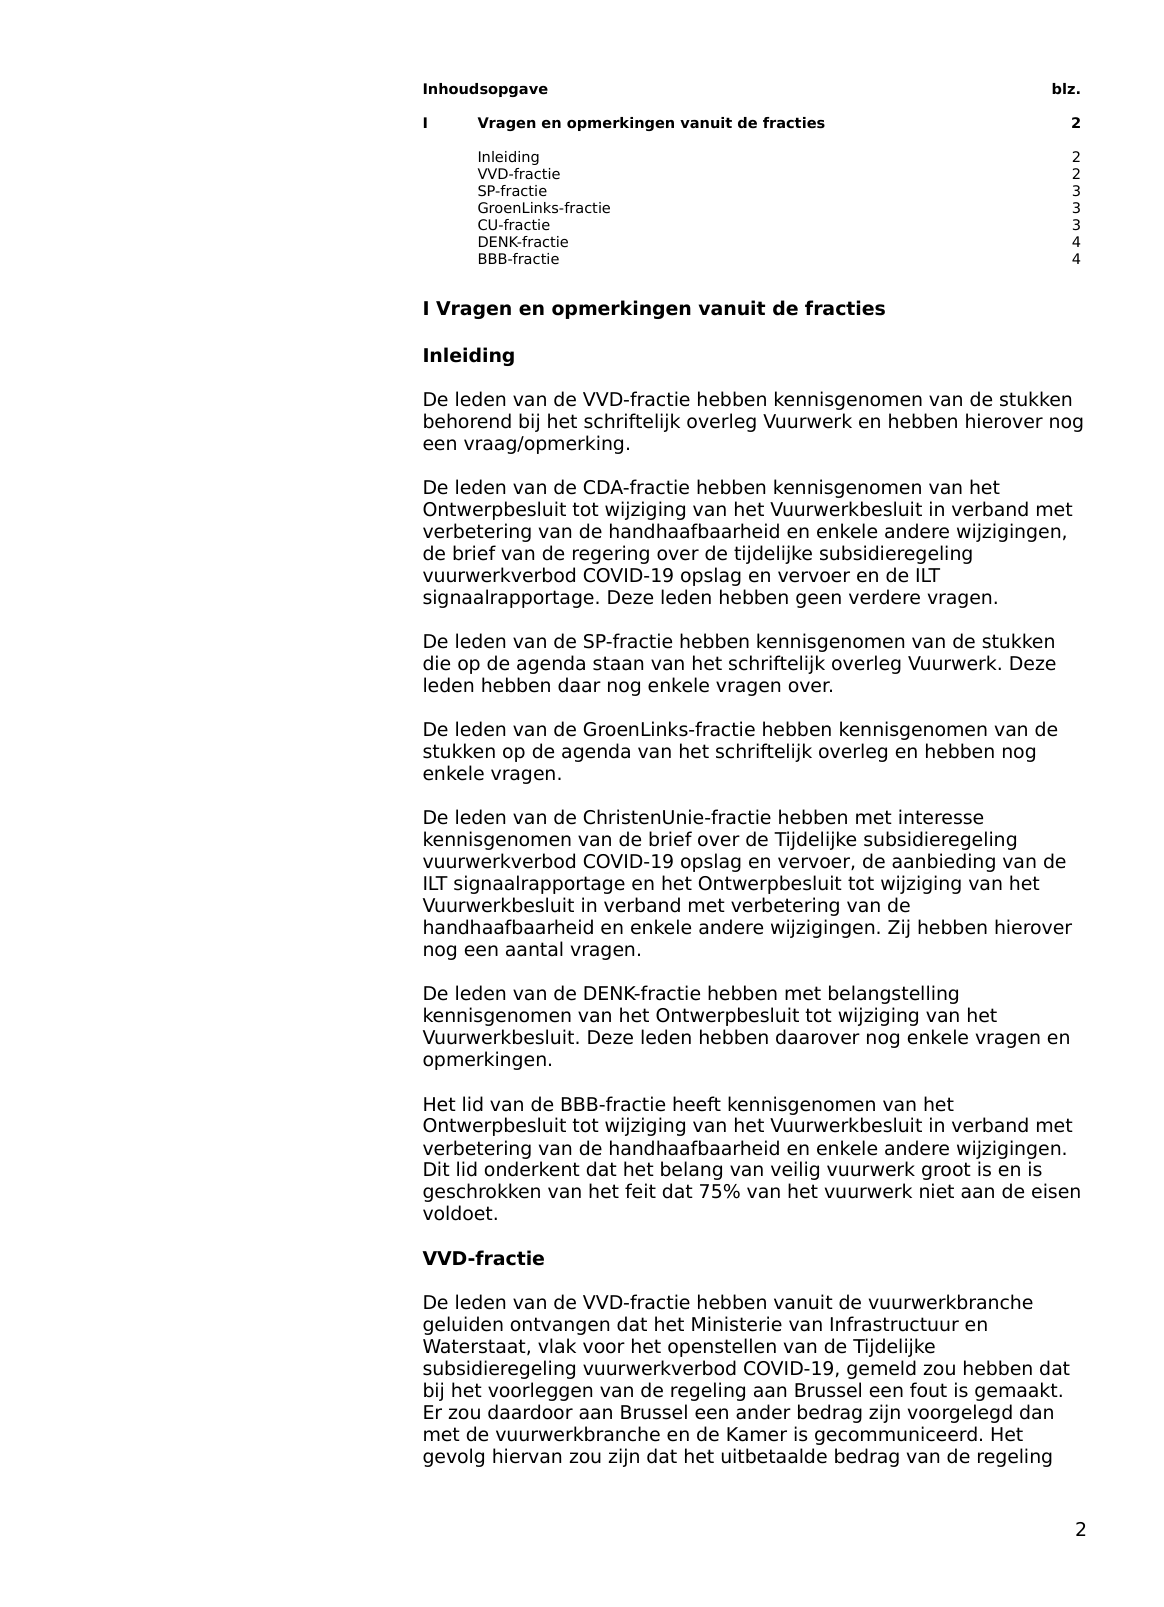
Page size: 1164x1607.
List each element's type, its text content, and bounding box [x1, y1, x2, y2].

table_cell [471, 98, 993, 115]
text De leden van de DENK-fractie hebben met belangstelling kennisgenomen van het Ontwerpbesluit tot wijziging van het Vuurwerkbesluit. Deze leden hebben daarover nog enkele vragen en opmerkingen. [422, 983, 1087, 1071]
table_cell 2 [993, 166, 1087, 183]
table_cell SP-fractie [471, 183, 993, 200]
table_cell VVD-fractie [471, 166, 993, 183]
table_cell I [422, 115, 471, 132]
table_cell [422, 217, 471, 234]
table_cell [993, 98, 1087, 115]
table_cell 3 [993, 183, 1087, 200]
table_cell GroenLinks-fractie [471, 200, 993, 217]
table_cell [993, 132, 1087, 149]
table_cell [422, 234, 471, 251]
text De leden van de GroenLinks-fractie hebben kennisgenomen van de stukken op de agenda van het schriftelijk overleg en hebben nog enkele vragen. [422, 719, 1087, 785]
table_cell [422, 251, 471, 268]
text Het lid van de BBB-fractie heeft kennisgenomen van het Ontwerpbesluit tot wijziging van het Vuurwerkbesluit in verband met verbetering van de handhaafbaarheid en enkele andere wijzigingen. Dit lid onderkent dat het belang van veilig vuurwerk groot is en is geschrokken van het feit dat 75% van het vuurwerk niet aan de eisen voldoet. [422, 1093, 1087, 1225]
subtitle VVD-fractie [422, 1247, 1087, 1269]
text De leden van de ChristenUnie-fractie hebben met interesse kennisgenomen van de brief over de Tijdelijke subsidieregeling vuurwerkverbod COVID-19 opslag en vervoer, de aanbieding van de ILT signaalrapportage en het Ontwerpbesluit tot wijziging van het Vuurwerkbesluit in verband met verbetering van de handhaafbaarheid en enkele andere wijzigingen. Zij hebben hierover nog een aantal vragen. [422, 807, 1087, 961]
table_cell [422, 132, 471, 149]
table_cell BBB-fractie [471, 251, 993, 268]
table_cell 4 [993, 251, 1087, 268]
table_cell DENK-fractie [471, 234, 993, 251]
table_cell 2 [993, 115, 1087, 132]
text De leden van de CDA-fractie hebben kennisgenomen van het Ontwerpbesluit tot wijziging van het Vuurwerkbesluit in verband met verbetering van de handhaafbaarheid en enkele andere wijzigingen, de brief van de regering over de tijdelijke subsidieregeling vuurwerkverbod COVID-19 opslag en vervoer en de ILT signaalrapportage. Deze leden hebben geen verdere vragen. [422, 477, 1087, 609]
table_cell CU-fractie [471, 217, 993, 234]
table_cell [422, 166, 471, 183]
table_cell [471, 132, 993, 149]
table_cell [422, 200, 471, 217]
table_cell 3 [993, 217, 1087, 234]
table_header blz. [993, 81, 1087, 98]
text De leden van de VVD-fractie hebben kennisgenomen van de stukken behorend bij het schriftelijk overleg Vuurwerk en hebben hierover nog een vraag/opmerking. [422, 389, 1087, 455]
table_cell [422, 98, 471, 115]
table_cell 4 [993, 234, 1087, 251]
table_header Inhoudsopgave [422, 81, 993, 98]
table_cell Inleiding [471, 149, 993, 166]
subtitle I Vragen en opmerkingen vanuit de fracties [422, 298, 1087, 320]
table_cell 2 [993, 149, 1087, 166]
text De leden van de SP-fractie hebben kennisgenomen van de stukken die op de agenda staan van het schriftelijk overleg Vuurwerk. Deze leden hebben daar nog enkele vragen over. [422, 631, 1087, 697]
text De leden van de VVD-fractie hebben vanuit de vuurwerkbranche geluiden ontvangen dat het Ministerie van Infrastructuur en Waterstaat, vlak voor het openstellen van de Tijdelijke subsidieregeling vuurwerkverbod COVID-19, gemeld zou hebben dat bij het voorleggen van de regeling aan Brussel een fout is gemaakt. Er zou daardoor aan Brussel een ander bedrag zijn voorgelegd dan met de vuurwerkbranche en de Kamer is gecommuniceerd. Het gevolg hiervan zou zijn dat het uitbetaalde bedrag van de regeling [422, 1292, 1087, 1467]
subtitle Inleiding [422, 345, 1087, 367]
table_cell Vragen en opmerkingen vanuit de fracties [471, 115, 993, 132]
table_cell [422, 183, 471, 200]
table_cell 3 [993, 200, 1087, 217]
table_cell [422, 149, 471, 166]
